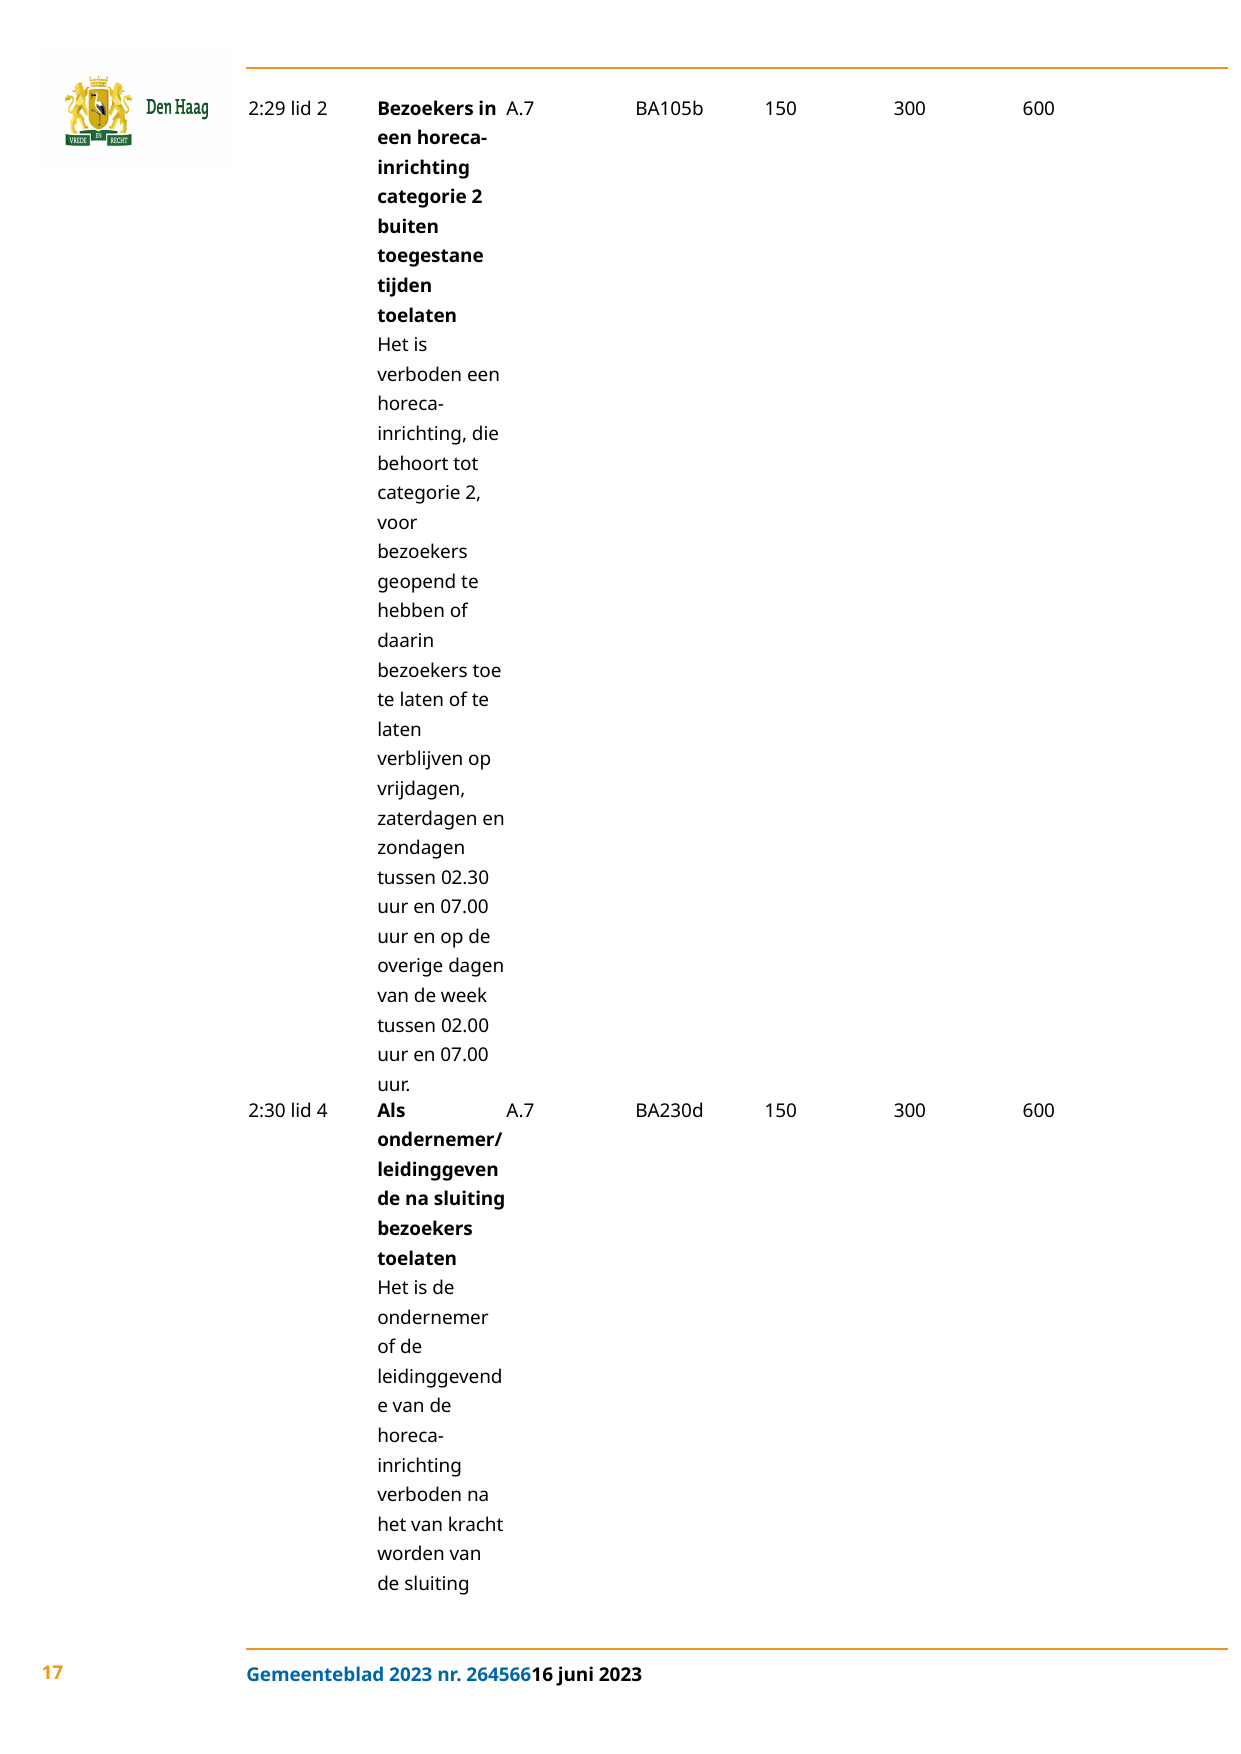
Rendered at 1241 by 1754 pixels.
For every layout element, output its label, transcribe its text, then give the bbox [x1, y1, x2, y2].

table_cell 2:30 lid 4 [248, 1097, 377, 1596]
table_cell A.7 [506, 95, 635, 1097]
table_cell 2:29 lid 2 [248, 95, 377, 1097]
picture [41, 47, 231, 172]
table_cell 600 [1023, 95, 1152, 1097]
table_cell 150 [764, 1097, 893, 1596]
table_cell 150 [764, 95, 893, 1097]
table_cell BA230d [635, 1097, 764, 1596]
table_cell 300 [894, 95, 1022, 1097]
table_cell Als ondernemer/leidinggevende na sluiting bezoekers toelaten Het is de ondernemer of de leidinggevende van de horeca-inrichting verboden na het van kracht worden van de sluiting [377, 1097, 506, 1596]
table_cell BA105b [635, 95, 764, 1097]
table_cell A.7 [506, 1097, 635, 1596]
table_cell 300 [894, 1097, 1022, 1596]
table_cell Bezoekers in een horeca-inrichting categorie 2 buiten toegestane tijden toelaten Het is verboden een horeca-inrichting, die behoort tot categorie 2, voor bezoekers geopend te hebben of daarin bezoekers toe te laten of te laten verblijven op vrijdagen, zaterdagen en zondagen tussen 02.30 uur en 07.00 uur en op de overige dagen van de week tussen 02.00 uur en 07.00 uur. [377, 95, 506, 1097]
table_cell 600 [1023, 1097, 1152, 1596]
